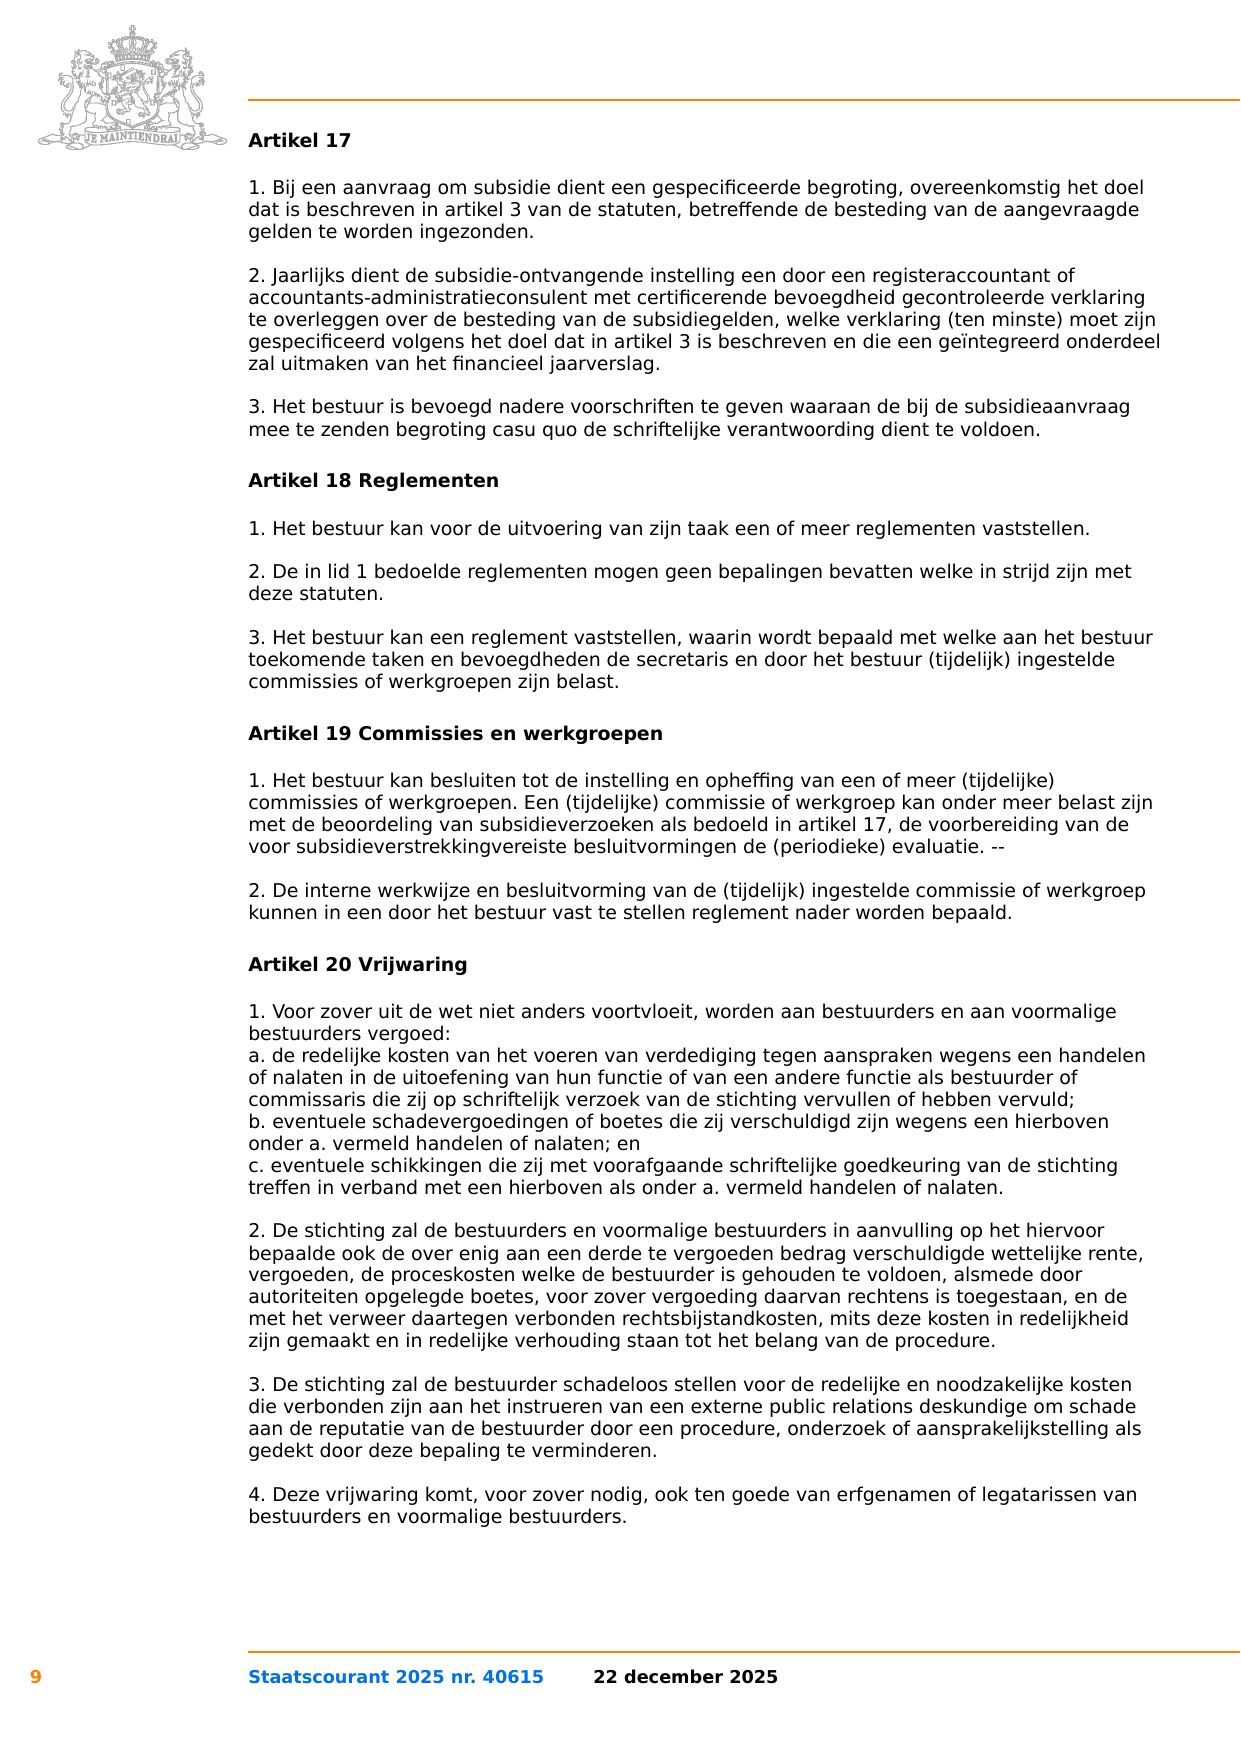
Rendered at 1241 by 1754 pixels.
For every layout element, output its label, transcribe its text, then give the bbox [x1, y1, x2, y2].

text 4. Deze vrijwaring komt, voor zover nodig, ook ten goede van erfgenamen of legatarissen van bestuurders en voormalige bestuurders. [248, 1484, 1163, 1528]
subtitle Artikel 17 [248, 130, 1163, 152]
text b. eventuele schadevergoedingen of boetes die zij verschuldigd zijn wegens een hierboven onder a. vermeld handelen of nalaten; en [248, 1111, 1163, 1154]
text 1. Het bestuur kan voor de uitvoering van zijn taak een of meer reglementen vaststellen. [248, 517, 1163, 539]
text 3. De stichting zal de bestuurder schadeloos stellen voor de redelijke en noodzakelijke kosten die verbonden zijn aan het instrueren van een externe public relations deskundige om schade aan de reputatie van de bestuurder door een procedure, onderzoek of aansprakelijkstelling als gedekt door deze bepaling te verminderen. [248, 1374, 1163, 1462]
subtitle Artikel 18 Reglementen [248, 470, 1163, 492]
text 2. Jaarlijks dient de subsidie-ontvangende instelling een door een registeraccountant of accountants-administratieconsulent met certificerende bevoegdheid gecontroleerde verklaring te overleggen over de besteding van de subsidiegelden, welke verklaring (ten minste) moet zijn gespecificeerd volgens het doel dat in artikel 3 is beschreven en die een geïntegreerd onderdeel zal uitmaken van het financieel jaarverslag. [248, 265, 1163, 374]
subtitle Artikel 19 Commissies en werkgroepen [248, 723, 1163, 745]
text 2. De stichting zal de bestuurders en voormalige bestuurders in aanvulling op het hiervoor bepaalde ook de over enig aan een derde te vergoeden bedrag verschuldigde wettelijke rente, vergoeden, de proceskosten welke de bestuurder is gehouden te voldoen, alsmede door autoriteiten opgelegde boetes, voor zover vergoeding daarvan rechtens is toegestaan, en de met het verweer daartegen verbonden rechtsbijstandkosten, mits deze kosten in redelijkheid zijn gemaakt en in redelijke verhouding staan tot het belang van de procedure. [248, 1220, 1163, 1352]
text 2. De in lid 1 bedoelde reglementen mogen geen bepalingen bevatten welke in strijd zijn met deze statuten. [248, 561, 1163, 605]
text 1. Voor zover uit de wet niet anders voortvloeit, worden aan bestuurders en aan voormalige bestuurders vergoed: [248, 1001, 1163, 1045]
text 1. Bij een aanvraag om subsidie dient een gespecificeerde begroting, overeenkomstig het doel dat is beschreven in artikel 3 van de statuten, betreffende de besteding van de aangevraagde gelden te worden ingezonden. [248, 177, 1163, 243]
text 1. Het bestuur kan besluiten tot de instelling en opheffing van een of meer (tijdelijke) commissies of werkgroepen. Een (tijdelijke) commissie of werkgroep kan onder meer belast zijn met de beoordeling van subsidieverzoeken als bedoeld in artikel 17, de voorbereiding van de voor subsidieverstrekkingvereiste besluitvormingen de (periodieke) evaluatie. -- [248, 770, 1163, 858]
subtitle Artikel 20 Vrijwaring [248, 954, 1163, 976]
text 3. Het bestuur is bevoegd nadere voorschriften te geven waaraan de bij de subsidieaanvraag mee te zenden begroting casu quo de schriftelijke verantwoording dient te voldoen. [248, 396, 1163, 440]
text c. eventuele schikkingen die zij met voorafgaande schriftelijke goedkeuring van de stichting treffen in verband met een hierboven als onder a. vermeld handelen of nalaten. [248, 1154, 1163, 1198]
text 2. De interne werkwijze en besluitvorming van de (tijdelijk) ingestelde commissie of werkgroep kunnen in een door het bestuur vast te stellen reglement nader worden bepaald. [248, 880, 1163, 924]
text 3. Het bestuur kan een reglement vaststellen, waarin wordt bepaald met welke aan het bestuur toekomende taken en bevoegdheden de secretaris en door het bestuur (tijdelijk) ingestelde commissies of werkgroepen zijn belast. [248, 627, 1163, 693]
picture [38, 25, 227, 150]
text a. de redelijke kosten van het voeren van verdediging tegen aanspraken wegens een handelen of nalaten in de uitoefening van hun functie of van een andere functie als bestuurder of commissaris die zij op schriftelijk verzoek van de stichting vervullen of hebben vervuld; [248, 1045, 1163, 1111]
